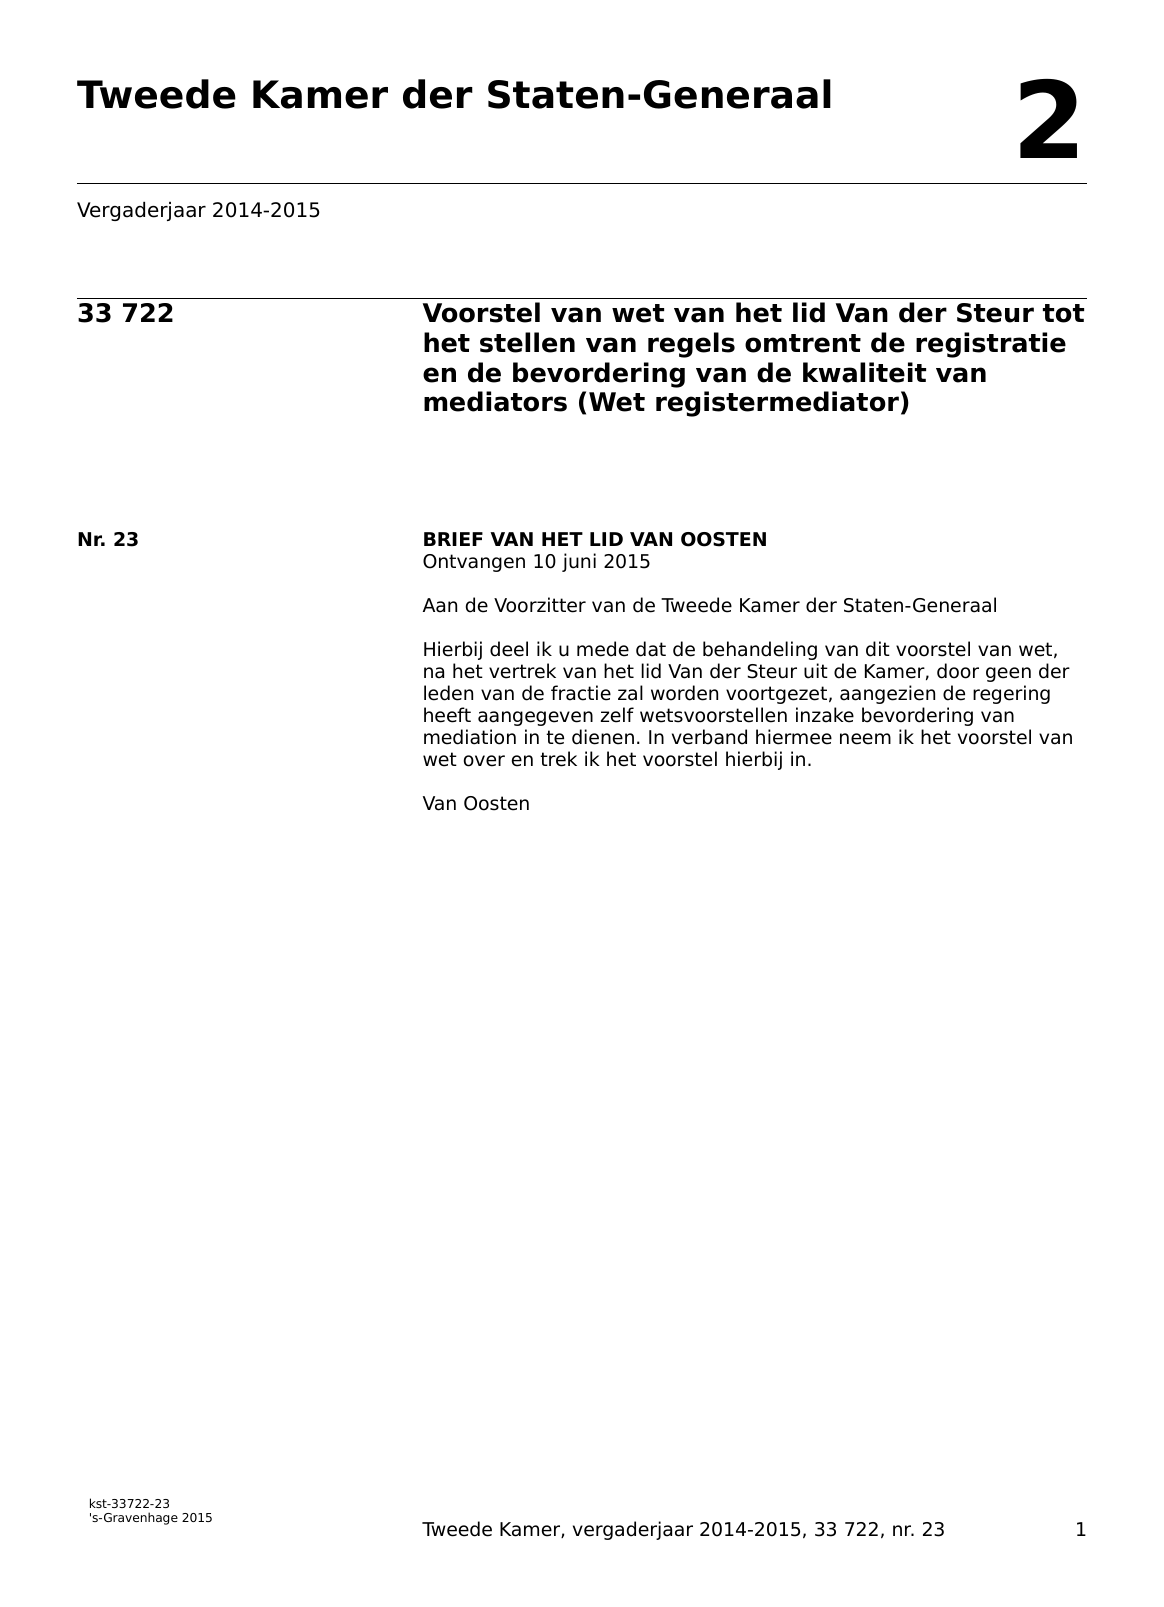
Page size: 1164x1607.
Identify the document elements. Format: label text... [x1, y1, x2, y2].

text Van Oosten [422, 793, 1087, 815]
table_header Tweede Kamer der Staten-Generaal [77, 59, 886, 183]
table_header 2 [886, 59, 1087, 183]
text kst-33722-23 [88, 1497, 323, 1511]
subtitle 33 722 Voorstel van wet van het lid Van der Steur tot het stellen van regels omtrent de registratie en de bevordering van de kwaliteit van mediators (Wet registermediator) [77, 299, 1087, 418]
text Hierbij deel ik u mede dat de behandeling van dit voorstel van wet, na het vertrek van het lid Van der Steur uit de Kamer, door geen der leden van de fractie zal worden voortgezet, aangezien de regering heeft aangegeven zelf wetsvoorstellen inzake bevordering van mediation in te dienen. In verband hiermee neem ik het voorstel van wet over en trek ik het voorstel hierbij in. [422, 639, 1087, 771]
table_cell Vergaderjaar 2014-2015 [77, 184, 1087, 298]
text Aan de Voorzitter van de Tweede Kamer der Staten-Generaal [422, 595, 1087, 617]
subtitle Nr. 23 BRIEF VAN HET LID VAN OOSTEN [77, 529, 1087, 551]
text 's-Gravenhage 2015 [88, 1511, 323, 1525]
text Ontvangen 10 juni 2015 [422, 551, 1087, 573]
